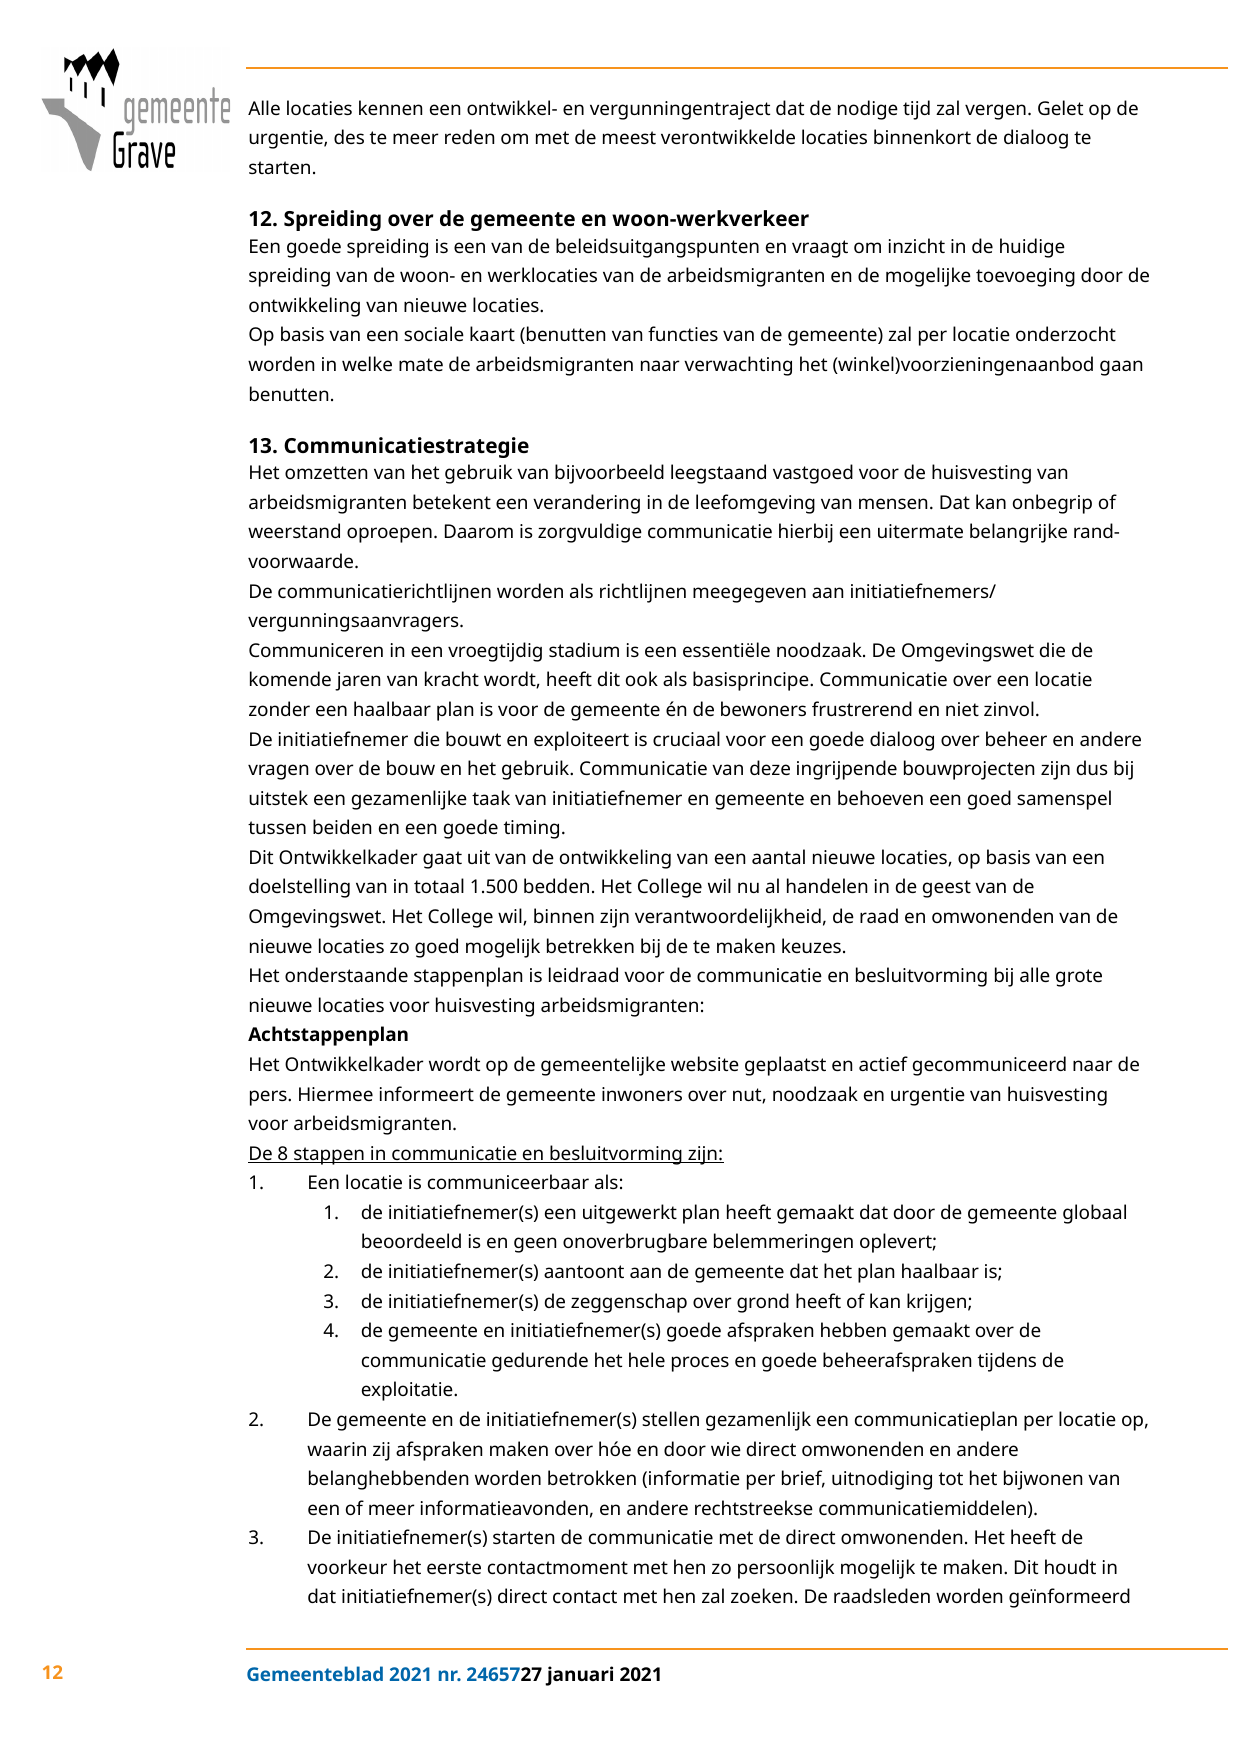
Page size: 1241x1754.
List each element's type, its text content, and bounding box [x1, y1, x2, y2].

text De initiatiefnemer die bouwt en exploiteert is cruciaal voor een goede dialoog over beheer en andere vragen over de bouw en het gebruik. Communicatie van deze ingrijpende bouwprojecten zijn dus bij uitstek een gezamenlijke taak van initiatiefnemer en gemeente en behoeven een goed samenspel tussen beiden en een goede timing. [248, 726, 1152, 840]
text Alle locaties kennen een ontwikkel- en vergunningentraject dat de nodige tijd zal vergen. Gelet op de urgentie, des te meer reden om met de meest verontwikkelde locaties binnenkort de dialoog te starten. [248, 95, 1152, 180]
text Dit Ontwikkelkader gaat uit van de ontwikkeling van een aantal nieuwe locaties, op basis van een doelstelling van in totaal 1.500 bedden. Het College wil nu al handelen in de geest van de Omgevingswet. Het College wil, binnen zijn verantwoordelijkheid, de raad en omwonenden van de nieuwe locaties zo goed mogelijk betrekken bij de te maken keuzes. [248, 844, 1152, 959]
text Het onderstaande stappenplan is leidraad voor de communicatie en besluitvorming bij alle grote nieuwe locaties voor huisvesting arbeidsmigranten: [248, 962, 1152, 1018]
list De gemeente en de initiatiefnemer(s) stellen gezamenlijk een communicatieplan per locatie op, waarin zij afspraken maken over hóe en door wie direct omwonenden en andere belanghebbenden worden betrokken (informatie per brief, uitnodiging tot het bijwonen van een of meer informatieavonden, en andere rechtstreekse communicatiemiddelen). [248, 1406, 1152, 1521]
text Een goede spreiding is een van de beleidsuitgangspunten en vraagt om inzicht in de huidige spreiding van de woon- en werklocaties van de arbeidsmigranten en de mogelijke toevoeging door de ontwikkeling van nieuwe locaties. [248, 233, 1152, 318]
list de gemeente en initiatiefnemer(s) goede afspraken hebben gemaakt over de communicatie gedurende het hele proces en goede beheerafspraken tijdens de exploitatie. [323, 1317, 1152, 1402]
list de initiatiefnemer(s) de zeggenschap over grond heeft of kan krijgen; [323, 1288, 1152, 1314]
text Communiceren in een vroegtijdig stadium is een essentiële noodzaak. De Omgevingswet die de komende jaren van kracht wordt, heeft dit ook als basisprincipe. Communicatie over een locatie zonder een haalbaar plan is voor de gemeente én de bewoners frustrerend en niet zinvol. [248, 637, 1152, 722]
list Een locatie is communiceerbaar als: [248, 1169, 1152, 1195]
picture [41, 47, 231, 172]
text 13. Communicatiestrategie [248, 431, 1152, 459]
text Achtstappenplan [248, 1022, 1152, 1047]
list De initiatiefnemer(s) starten de communicatie met de direct omwonenden. Het heeft de voorkeur het eerste contactmoment met hen zo persoonlijk mogelijk te maken. Dit houdt in dat initiatiefnemer(s) direct contact met hen zal zoeken. De raadsleden worden geïnformeerd [248, 1524, 1152, 1609]
list de initiatiefnemer(s) aantoont aan de gemeente dat het plan haalbaar is; [323, 1258, 1152, 1284]
text 12. Spreiding over de gemeente en woon-werkverkeer [248, 204, 1152, 233]
text Het Ontwikkelkader wordt op de gemeentelijke website geplaatst en actief gecommuniceerd naar de pers. Hiermee informeert de gemeente inwoners over nut, noodzaak en urgentie van huisvesting voor arbeidsmigranten. [248, 1051, 1152, 1136]
text De 8 stappen in communicatie en besluitvorming zijn: [248, 1140, 1152, 1166]
text Op basis van een sociale kaart (benutten van functies van de gemeente) zal per locatie onderzocht worden in welke mate de arbeidsmigranten naar verwachting het (winkel)voorzieningenaanbod gaan benutten. [248, 322, 1152, 406]
text Het omzetten van het gebruik van bijvoorbeeld leegstaand vastgoed voor de huisvesting van arbeidsmigranten betekent een verandering in de leefomgeving van mensen. Dat kan onbegrip of weerstand oproepen. Daarom is zorgvuldige communicatie hierbij een uitermate belangrijke rand- voorwaarde. [248, 459, 1152, 574]
list de initiatiefnemer(s) een uitgewerkt plan heeft gemaakt dat door de gemeente globaal beoordeeld is en geen onoverbrugbare belemmeringen oplevert; [323, 1199, 1152, 1254]
text De communicatierichtlijnen worden als richtlijnen meegegeven aan initiatiefnemers/ vergunningsaanvragers. [248, 578, 1152, 633]
